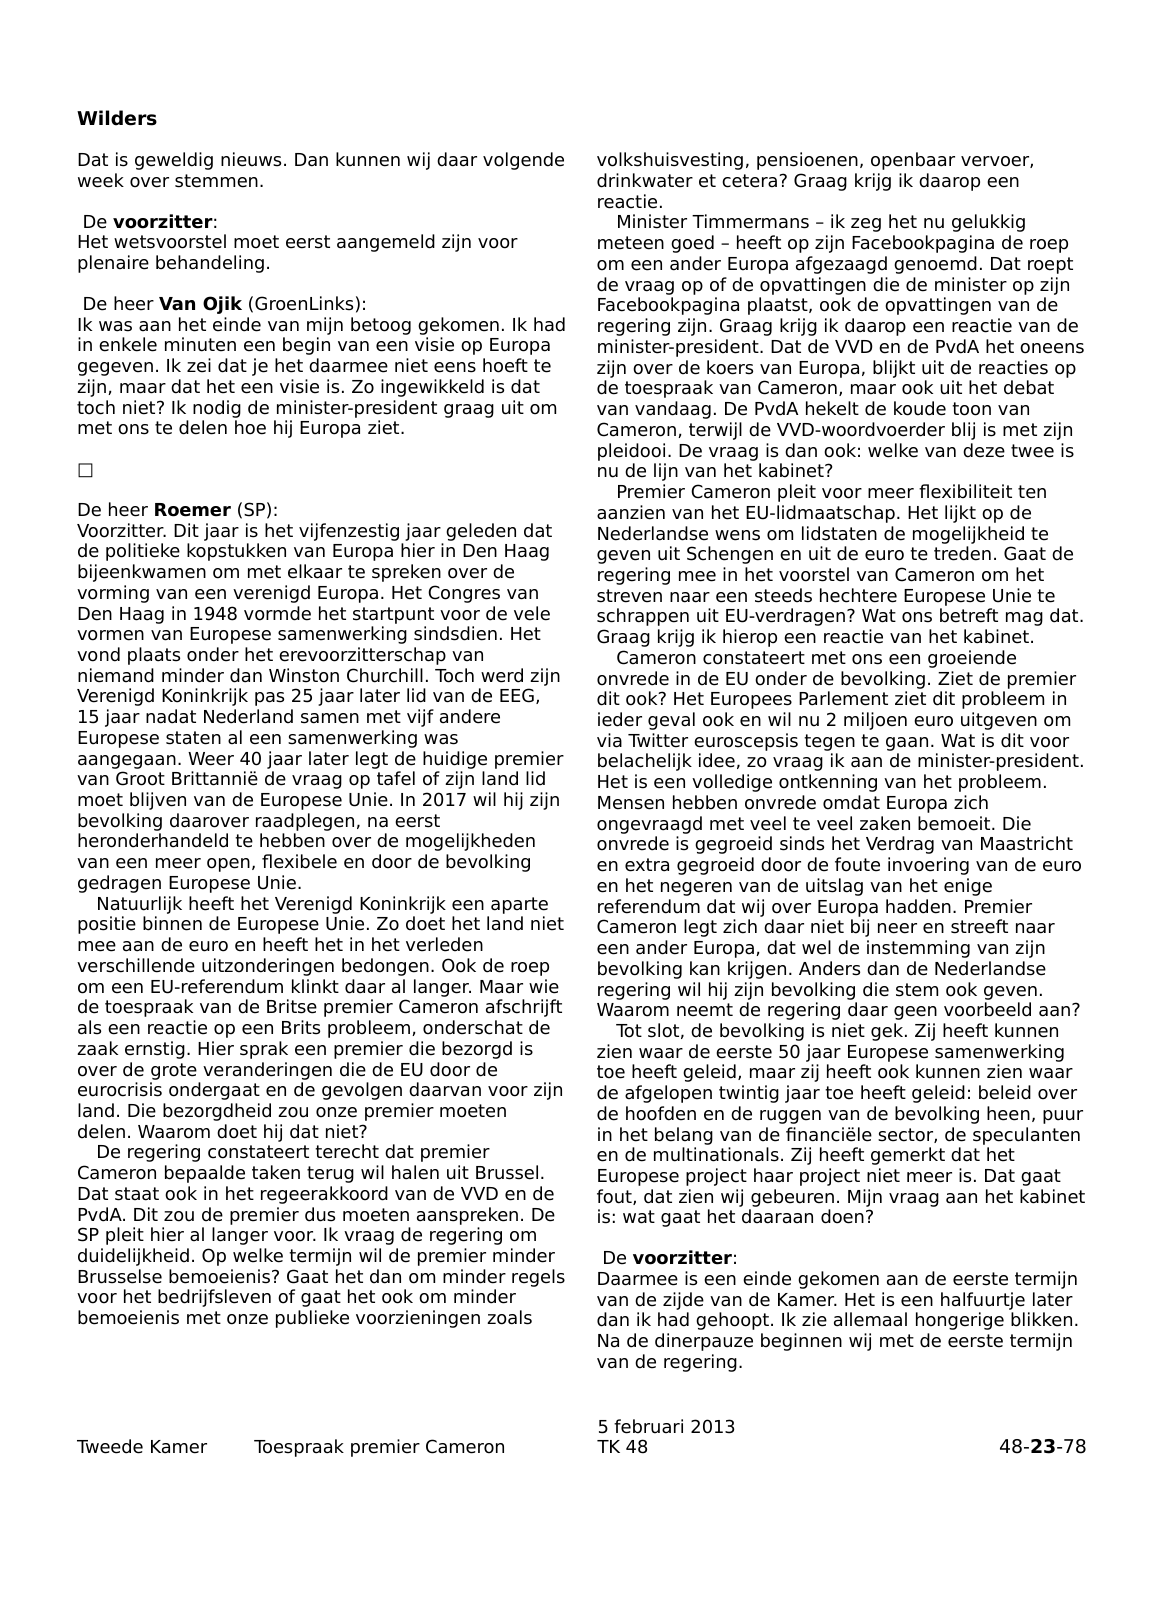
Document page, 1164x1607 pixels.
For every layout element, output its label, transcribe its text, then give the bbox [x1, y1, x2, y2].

text Premier Cameron pleit voor meer flexibiliteit ten aanzien van het EU-lidmaatschap. Het lijkt op de Nederlandse wens om lidstaten de mogelijkheid te geven uit Schengen en uit de euro te treden. Gaat de regering mee in het voorstel van Cameron om het streven naar een steeds hechtere Europese Unie te schrappen uit EU-verdragen? Wat ons betreft mag dat. Graag krijg ik hierop een reactie van het kabinet. [596, 482, 1087, 648]
text De regering constateert terecht dat premier Cameron bepaalde taken terug wil halen uit Brussel. Dat staat ook in het regeerakkoord van de VVD en de PvdA. Dit zou de premier dus moeten aanspreken. De SP pleit hier al langer voor. Ik vraag de regering om duidelijkheid. Op welke termijn wil de premier minder Brusselse bemoeienis? Gaat het dan om minder regels voor het bedrijfsleven of gaat het ook om minder bemoeienis met onze publieke voorzieningen zoals [77, 1142, 567, 1329]
text Natuurlijk heeft het Verenigd Koninkrijk een aparte positie binnen de Europese Unie. Zo doet het land niet mee aan de euro en heeft het in het verleden verschillende uitzonderingen bedongen. Ook de roep om een EU-referendum klinkt daar al langer. Maar wie de toespraak van de Britse premier Cameron afschrijft als een reactie op een Brits probleem, onderschat de zaak ernstig. Hier sprak een premier die bezorgd is over de grote veranderingen die de EU door de eurocrisis ondergaat en de gevolgen daarvan voor zijn land. Die bezorgdheid zou onze premier moeten delen. Waarom doet hij dat niet? [77, 893, 567, 1142]
text Ik was aan het einde van mijn betoog gekomen. Ik had in enkele minuten een begin van een visie op Europa gegeven. Ik zei dat je het daarmee niet eens hoeft te zijn, maar dat het een visie is. Zo ingewikkeld is dat toch niet? Ik nodig de minister-president graag uit om met ons te delen hoe hij Europa ziet. [77, 314, 567, 439]
text Voorzitter. Dit jaar is het vijfenzestig jaar geleden dat de politieke kopstukken van Europa hier in Den Haag bijeenkwamen om met elkaar te spreken over de vorming van een verenigd Europa. Het Congres van Den Haag in 1948 vormde het startpunt voor de vele vormen van Europese samenwerking sindsdien. Het vond plaats onder het erevoorzitterschap van niemand minder dan Winston Churchill. Toch werd zijn Verenigd Koninkrijk pas 25 jaar later lid van de EEG, 15 jaar nadat Nederland samen met vijf andere Europese staten al een samenwerking was aangegaan. Weer 40 jaar later legt de huidige premier van Groot Brittannië de vraag op tafel of zijn land lid moet blijven van de Europese Unie. In 2017 wil hij zijn bevolking daarover raadplegen, na eerst heronderhandeld te hebben over de mogelijkheden van een meer open, flexibele en door de bevolking gedragen Europese Unie. [77, 520, 567, 893]
text Het wetsvoorstel moet eerst aangemeld zijn voor plenaire behandeling. [77, 232, 567, 274]
text volkshuisvesting, pensioenen, openbaar vervoer, drinkwater et cetera? Graag krijg ik daarop een reactie. [596, 150, 1087, 212]
text Cameron constateert met ons een groeiende onvrede in de EU onder de bevolking. Ziet de premier dit ook? Het Europees Parlement ziet dit probleem in ieder geval ook en wil nu 2 miljoen euro uitgeven om via Twitter euroscepsis tegen te gaan. Wat is dit voor belachelijk idee, zo vraag ik aan de minister-president. Het is een volledige ontkenning van het probleem. Mensen hebben onvrede omdat Europa zich ongevraagd met veel te veel zaken bemoeit. Die onvrede is gegroeid sinds het Verdrag van Maastricht en extra gegroeid door de foute invoering van de euro en het negeren van de uitslag van het enige referendum dat wij over Europa hadden. Premier Cameron legt zich daar niet bij neer en streeft naar een ander Europa, dat wel de instemming van zijn bevolking kan krijgen. Anders dan de Nederlandse regering wil hij zijn bevolking die stem ook geven. Waarom neemt de regering daar geen voorbeeld aan? [596, 648, 1087, 1021]
text □ [77, 459, 567, 480]
text Daarmee is een einde gekomen aan de eerste termijn van de zijde van de Kamer. Het is een halfuurtje later dan ik had gehoopt. Ik zie allemaal hongerige blikken. Na de dinerpauze beginnen wij met de eerste termijn van de regering. [596, 1269, 1087, 1372]
text De heer Roemer (SP): [77, 500, 567, 520]
text Dat is geweldig nieuws. Dan kunnen wij daar volgende week over stemmen. [77, 150, 567, 192]
text De heer Van Ojik (GroenLinks): [77, 294, 567, 314]
text Tot slot, de bevolking is niet gek. Zij heeft kunnen zien waar de eerste 50 jaar Europese samenwerking toe heeft geleid, maar zij heeft ook kunnen zien waar de afgelopen twintig jaar toe heeft geleid: beleid over de hoofden en de ruggen van de bevolking heen, puur in het belang van de financiële sector, de speculanten en de multinationals. Zij heeft gemerkt dat het Europese project haar project niet meer is. Dat gaat fout, dat zien wij gebeuren. Mijn vraag aan het kabinet is: wat gaat het daaraan doen? [596, 1021, 1087, 1228]
text Minister Timmermans – ik zeg het nu gelukkig meteen goed – heeft op zijn Facebookpagina de roep om een ander Europa afgezaagd genoemd. Dat roept de vraag op of de opvattingen die de minister op zijn Facebookpagina plaatst, ook de opvattingen van de regering zijn. Graag krijg ik daarop een reactie van de minister-president. Dat de VVD en de PvdA het oneens zijn over de koers van Europa, blijkt uit de reacties op de toespraak van Cameron, maar ook uit het debat van vandaag. De PvdA hekelt de koude toon van Cameron, terwijl de VVD-woordvoerder blij is met zijn pleidooi. De vraag is dan ook: welke van deze twee is nu de lijn van het kabinet? [596, 212, 1087, 482]
text De voorzitter: [596, 1248, 1087, 1269]
text De voorzitter: [77, 212, 567, 232]
